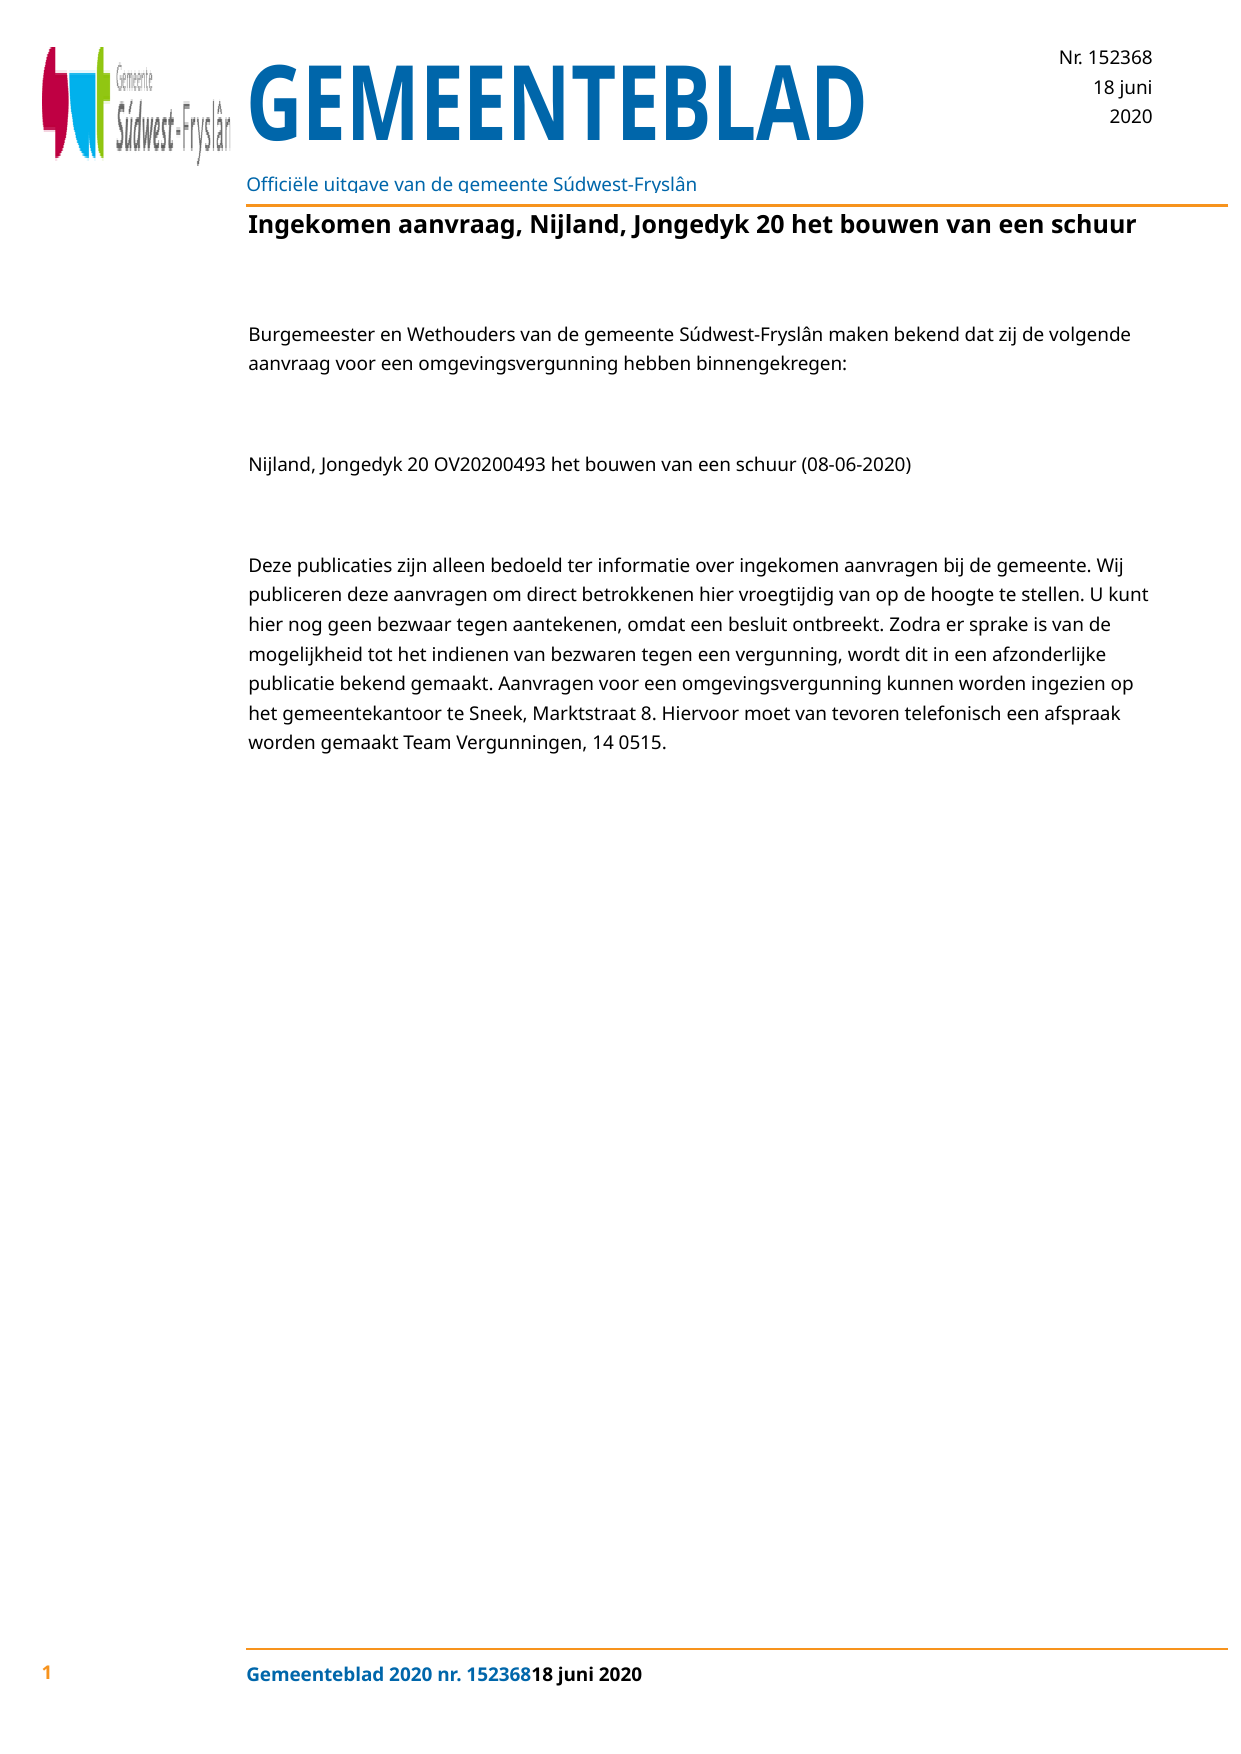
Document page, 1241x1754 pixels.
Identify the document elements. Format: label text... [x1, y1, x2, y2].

text Deze publicaties zijn alleen bedoeld ter informatie over ingekomen aanvragen bij de gemeente. Wij publiceren deze aanvragen om direct betrokkenen hier vroegtijdig van op de hoogte te stellen. U kunt hier nog geen bezwaar tegen aantekenen, omdat een besluit ontbreekt. Zodra er sprake is van de mogelijkheid tot het indienen van bezwaren tegen een vergunning, wordt dit in een afzonderlijke publicatie bekend gemaakt. Aanvragen voor een omgevingsvergunning kunnen worden ingezien op het gemeentekantoor te Sneek, Marktstraat 8. Hiervoor moet van tevoren telefonisch een afspraak worden gemaakt Team Vergunningen, 14 0515. [248, 552, 1152, 755]
text Ingekomen aanvraag, Nijland, Jongedyk 20 het bouwen van een schuur [248, 207, 1152, 241]
text Nijland, Jongedyk 20 OV20200493 het bouwen van een schuur (08-06-2020) [248, 451, 1152, 477]
text Burgemeester en Wethouders van de gemeente Súdwest-Fryslân maken bekend dat zij de volgende aanvraag voor een omgevingsvergunning hebben binnengekregen: [248, 321, 1152, 376]
picture [41, 47, 231, 172]
